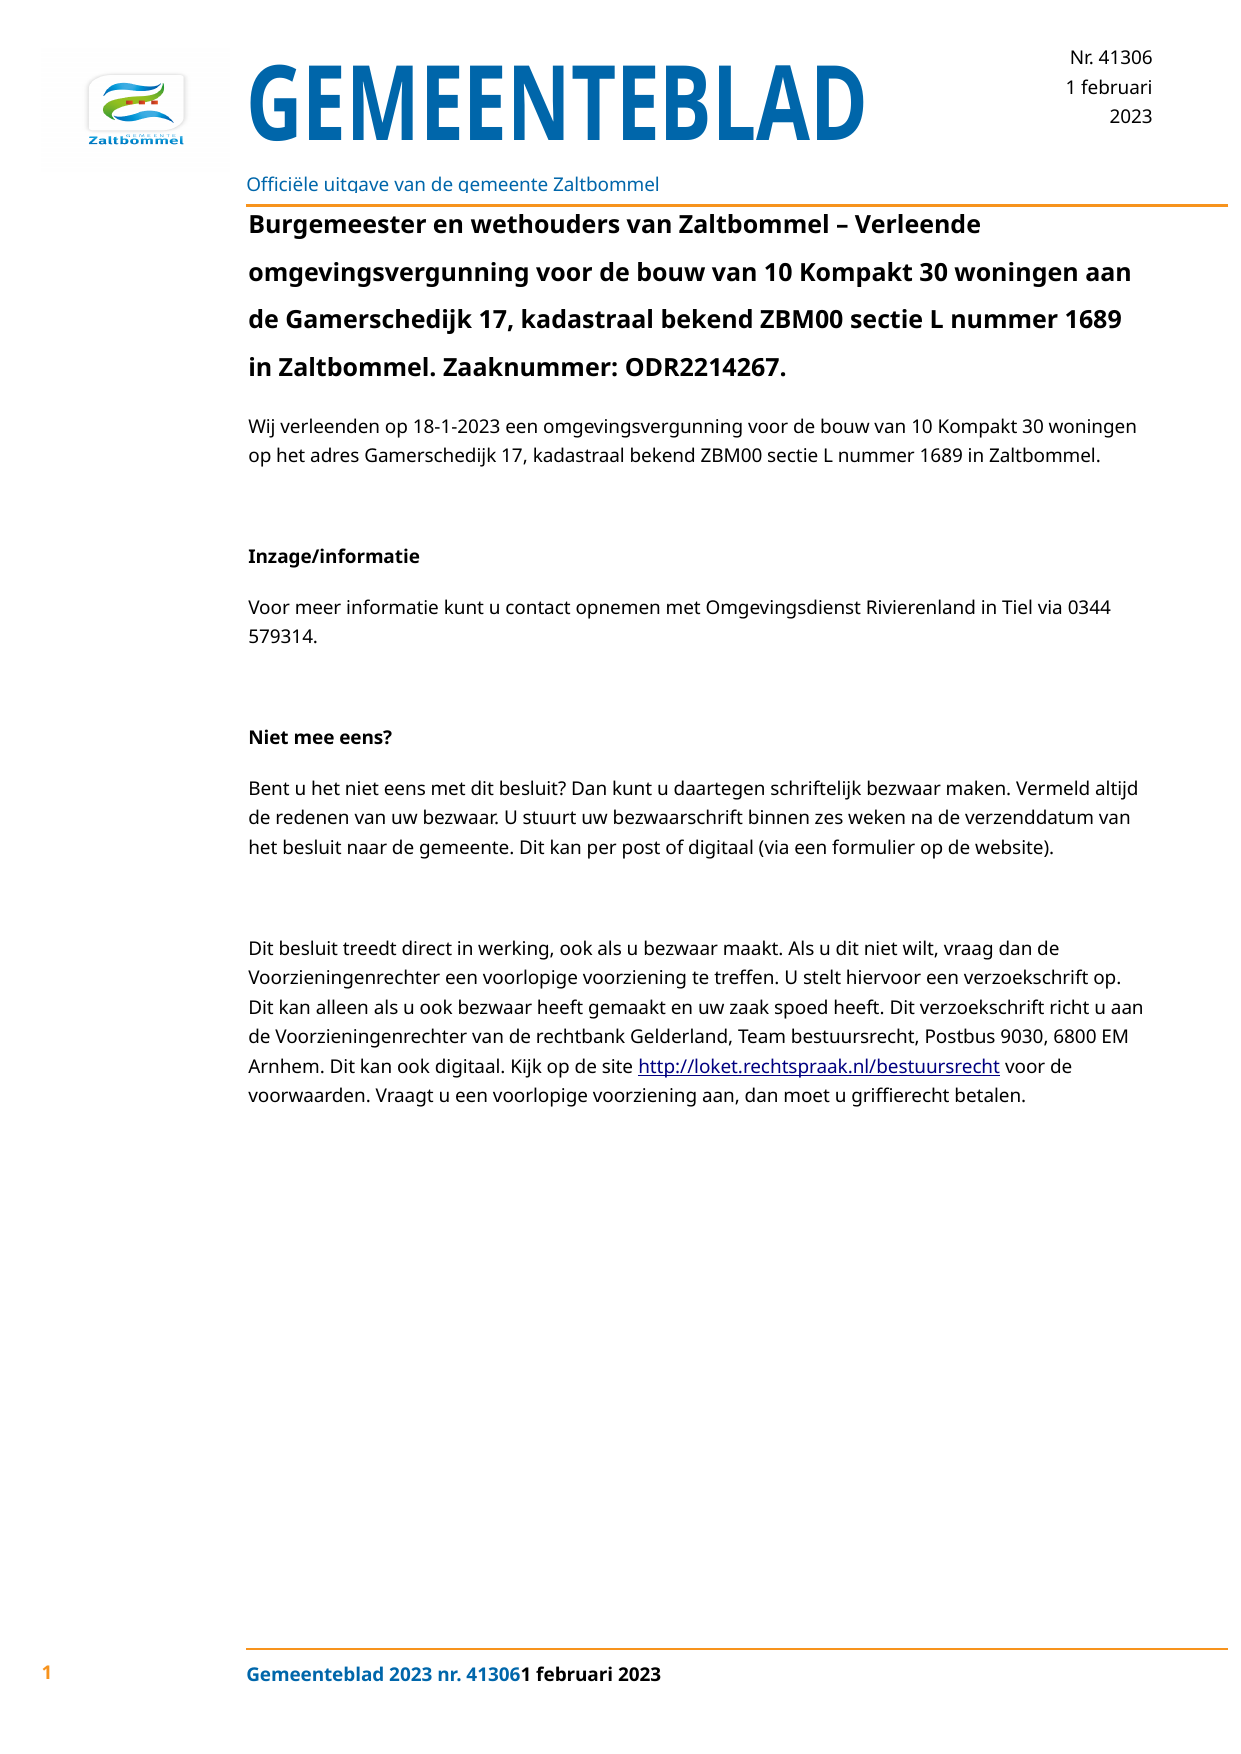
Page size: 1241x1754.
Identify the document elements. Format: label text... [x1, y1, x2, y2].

text Burgemeester en wethouders van Zaltbommel – Verleende omgevingsvergunning voor de bouw van 10 Kompakt 30 woningen aan de Gamerschedijk 17, kadastraal bekend ZBM00 sectie L nummer 1689 in Zaltbommel. Zaaknummer: ODR2214267. [248, 207, 1152, 384]
text Voor meer informatie kunt u contact opnemen met Omgevingsdienst Rivierenland in Tiel via 0344 579314. [248, 594, 1152, 649]
text Niet mee eens? [248, 724, 1152, 750]
picture [41, 47, 231, 172]
text Wij verleenden op 18-1-2023 een omgevingsvergunning voor de bouw van 10 Kompakt 30 woningen op het adres Gamerschedijk 17, kadastraal bekend ZBM00 sectie L nummer 1689 in Zaltbommel. [248, 413, 1152, 468]
text Dit besluit treedt direct in werking, ook als u bezwaar maakt. Als u dit niet wilt, vraag dan de Voorzieningenrechter een voorlopige voorziening te treffen. U stelt hiervoor een verzoekschrift op. Dit kan alleen als u ook bezwaar heeft gemaakt en uw zaak spoed heeft. Dit verzoekschrift richt u aan de Voorzieningenrechter van de rechtbank Gelderland, Team bestuursrecht, Postbus 9030, 6800 EM Arnhem. Dit kan ook digitaal. Kijk op de site http://loket.rechtspraak.nl/bestuursrecht voor de voorwaarden. Vraagt u een voorlopige voorziening aan, dan moet u griffierecht betalen. [248, 935, 1152, 1108]
text Inzage/informatie [248, 543, 1152, 569]
text Bent u het niet eens met dit besluit? Dan kunt u daartegen schriftelijk bezwaar maken. Vermeld altijd de redenen van uw bezwaar. U stuurt uw bezwaarschrift binnen zes weken na de verzenddatum van het besluit naar de gemeente. Dit kan per post of digitaal (via een formulier op de website). [248, 775, 1152, 860]
